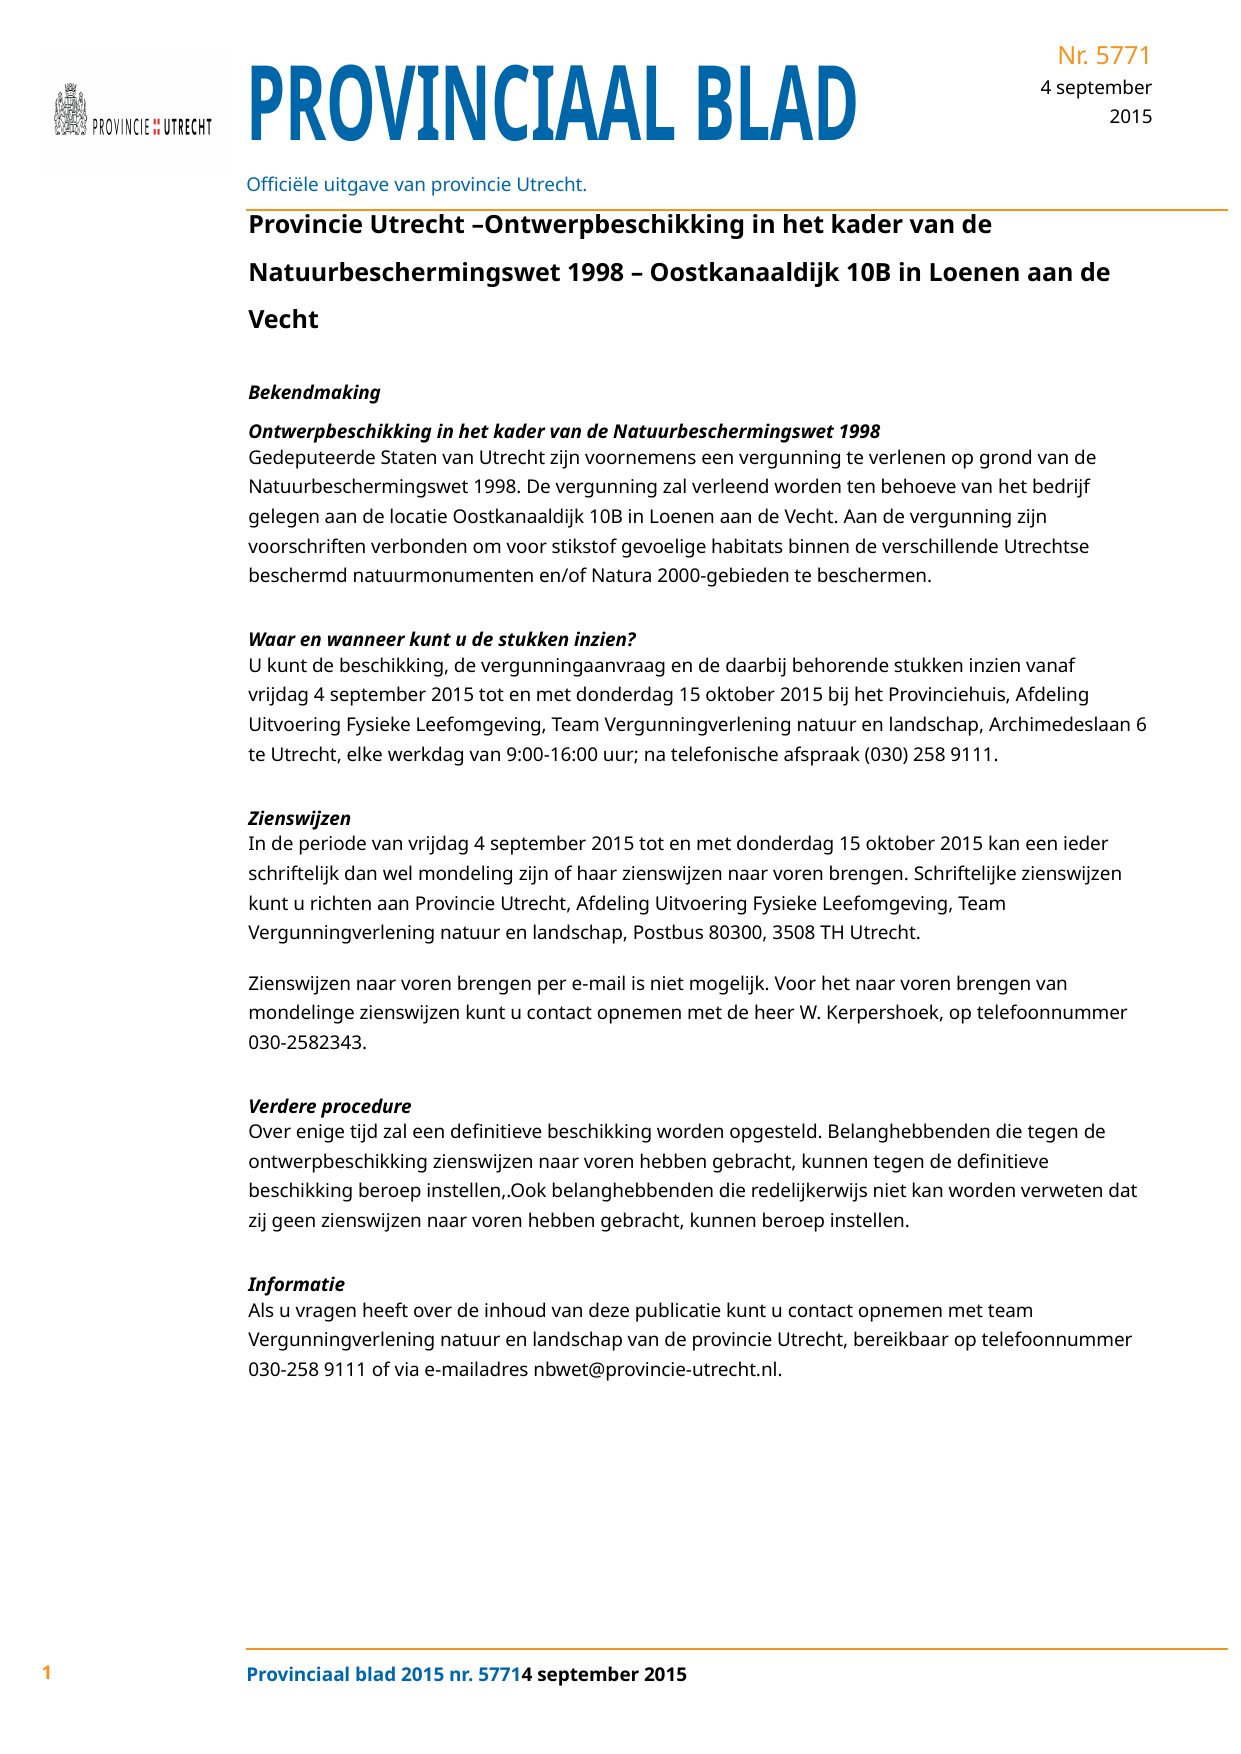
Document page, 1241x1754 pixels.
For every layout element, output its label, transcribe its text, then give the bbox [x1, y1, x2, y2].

text Gedeputeerde Staten van Utrecht zijn voornemens een vergunning te verlenen op grond van de Natuurbeschermingswet 1998. De vergunning zal verleend worden ten behoeve van het bedrijf gelegen aan de locatie Oostkanaaldijk 10B in Loenen aan de Vecht. Aan de vergunning zijn voorschriften verbonden om voor stikstof gevoelige habitats binnen de verschillende Utrechtse beschermd natuurmonumenten en/of Natura 2000-gebieden te beschermen. [248, 444, 1152, 588]
text Verdere procedure [248, 1093, 1152, 1118]
text Zienswijzen naar voren brengen per e-mail is niet mogelijk. Voor het naar voren brengen van mondelinge zienswijzen kunt u contact opnemen met de heer W. Kerpershoek, op telefoonnummer 030-2582343. [248, 970, 1152, 1054]
text Informatie [248, 1271, 1152, 1297]
text Als u vragen heeft over de inhoud van deze publicatie kunt u contact opnemen met team Vergunningverlening natuur en landschap van de provincie Utrecht, bereikbaar op telefoonnummer 030-258 9111 of via e-mailadres nbwet@provincie-utrecht.nl. [248, 1297, 1152, 1382]
text Ontwerpbeschikking in het kader van de Natuurbeschermingswet 1998 [248, 418, 1152, 444]
text Provincie Utrecht –Ontwerpbeschikking in het kader van de Natuurbeschermingswet 1998 – Oostkanaaldijk 10B in Loenen aan de Vecht [248, 211, 1152, 336]
text Waar en wanneer kunt u de stukken inzien? [248, 626, 1152, 652]
text Zienswijzen [248, 805, 1152, 831]
text U kunt de beschikking, de vergunningaanvraag en de daarbij behorende stukken inzien vanaf vrijdag 4 september 2015 tot en met donderdag 15 oktober 2015 bij het Provinciehuis, Afdeling Uitvoering Fysieke Leefomgeving, Team Vergunningverlening natuur en landschap, Archimedeslaan 6 te Utrecht, elke werkdag van 9:00-16:00 uur; na telefonische afspraak (030) 258 9111. [248, 652, 1152, 767]
picture [41, 47, 231, 172]
text Over enige tijd zal een definitieve beschikking worden opgesteld. Belanghebbenden die tegen de ontwerpbeschikking zienswijzen naar voren hebben gebracht, kunnen tegen de definitieve beschikking beroep instellen,.Ook belanghebbenden die redelijkerwijs niet kan worden verweten dat zij geen zienswijzen naar voren hebben gebracht, kunnen beroep instellen. [248, 1118, 1152, 1233]
text Bekendmaking [248, 379, 1152, 405]
text In de periode van vrijdag 4 september 2015 tot en met donderdag 15 oktober 2015 kan een ieder schriftelijk dan wel mondeling zijn of haar zienswijzen naar voren brengen. Schriftelijke zienswijzen kunt u richten aan Provincie Utrecht, Afdeling Uitvoering Fysieke Leefomgeving, Team Vergunningverlening natuur en landschap, Postbus 80300, 3508 TH Utrecht. [248, 831, 1152, 945]
